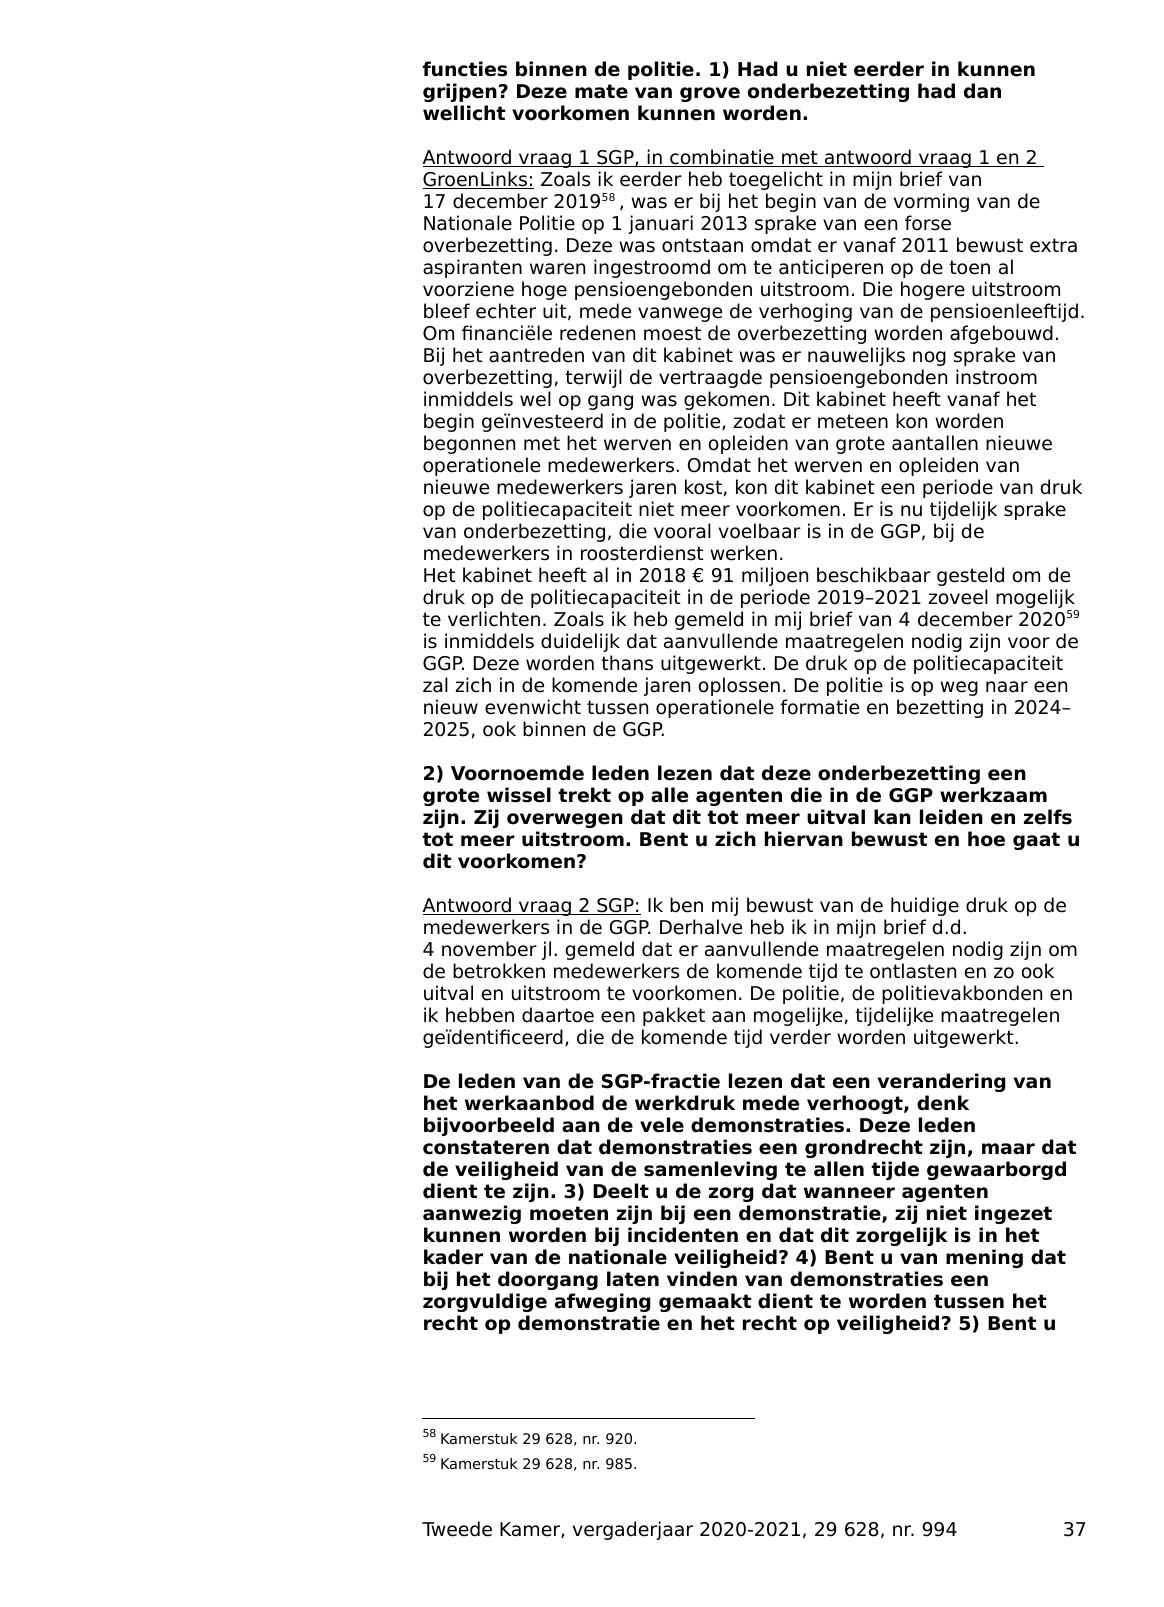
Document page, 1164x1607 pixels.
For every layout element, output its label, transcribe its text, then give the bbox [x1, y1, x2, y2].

text Antwoord vraag 2 SGP: Ik ben mij bewust van de huidige druk op de medewerkers in de GGP. Derhalve heb ik in mijn brief d.d. 4 november jl. gemeld dat er aanvullende maatregelen nodig zijn om de betrokken medewerkers de komende tijd te ontlasten en zo ook uitval en uitstroom te voorkomen. De politie, de politievakbonden en ik hebben daartoe een pakket aan mogelijke, tijdelijke maatregelen geïdentificeerd, die de komende tijd verder worden uitgewerkt. [422, 895, 1087, 1049]
text Antwoord vraag 1 SGP, in combinatie met antwoord vraag 1 en 2 GroenLinks: Zoals ik eerder heb toegelicht in mijn brief van 17 december 2019, was er bij het begin van de vorming van de Nationale Politie op 1 januari 2013 sprake van een forse overbezetting. Deze was ontstaan omdat er vanaf 2011 bewust extra aspiranten waren ingestroomd om te anticiperen op de toen al voorziene hoge pensioengebonden uitstroom. Die hogere uitstroom bleef echter uit, mede vanwege de verhoging van de pensioenleeftijd. Om financiële redenen moest de overbezetting worden afgebouwd. Bij het aantreden van dit kabinet was er nauwelijks nog sprake van overbezetting, terwijl de vertraagde pensioengebonden instroom inmiddels wel op gang was gekomen. Dit kabinet heeft vanaf het begin geïnvesteerd in de politie, zodat er meteen kon worden begonnen met het werven en opleiden van grote aantallen nieuwe operationele medewerkers. Omdat het werven en opleiden van nieuwe medewerkers jaren kost, kon dit kabinet een periode van druk op de politiecapaciteit niet meer voorkomen. Er is nu tijdelijk sprake van onderbezetting, die vooral voelbaar is in de GGP, bij de medewerkers in roosterdienst werken. [422, 147, 1087, 565]
text Kamerstuk 29 628, nr. 985. [422, 1452, 1087, 1474]
text functies binnen de politie. 1) Had u niet eerder in kunnen grijpen? Deze mate van grove onderbezetting had dan wellicht voorkomen kunnen worden. [422, 59, 1087, 125]
text Het kabinet heeft al in 2018 € 91 miljoen beschikbaar gesteld om de druk op de politiecapaciteit in de periode 2019–2021 zoveel mogelijk te verlichten. Zoals ik heb gemeld in mij brief van 4 december 2020 is inmiddels duidelijk dat aanvullende maatregelen nodig zijn voor de GGP. Deze worden thans uitgewerkt. De druk op de politiecapaciteit zal zich in de komende jaren oplossen. De politie is op weg naar een nieuw evenwicht tussen operationele formatie en bezetting in 2024–2025, ook binnen de GGP. [422, 565, 1087, 741]
text 2) Voornoemde leden lezen dat deze onderbezetting een grote wissel trekt op alle agenten die in de GGP werkzaam zijn. Zij overwegen dat dit tot meer uitval kan leiden en zelfs tot meer uitstroom. Bent u zich hiervan bewust en hoe gaat u dit voorkomen? [422, 763, 1087, 873]
text Kamerstuk 29 628, nr. 920. [422, 1427, 1087, 1449]
text De leden van de SGP-fractie lezen dat een verandering van het werkaanbod de werkdruk mede verhoogt, denk bijvoorbeeld aan de vele demonstraties. Deze leden constateren dat demonstraties een grondrecht zijn, maar dat de veiligheid van de samenleving te allen tijde gewaarborgd dient te zijn. 3) Deelt u de zorg dat wanneer agenten aanwezig moeten zijn bij een demonstratie, zij niet ingezet kunnen worden bij incidenten en dat dit zorgelijk is in het kader van de nationale veiligheid? 4) Bent u van mening dat bij het doorgang laten vinden van demonstraties een zorgvuldige afweging gemaakt dient te worden tussen het recht op demonstratie en het recht op veiligheid? 5) Bent u [422, 1071, 1087, 1335]
